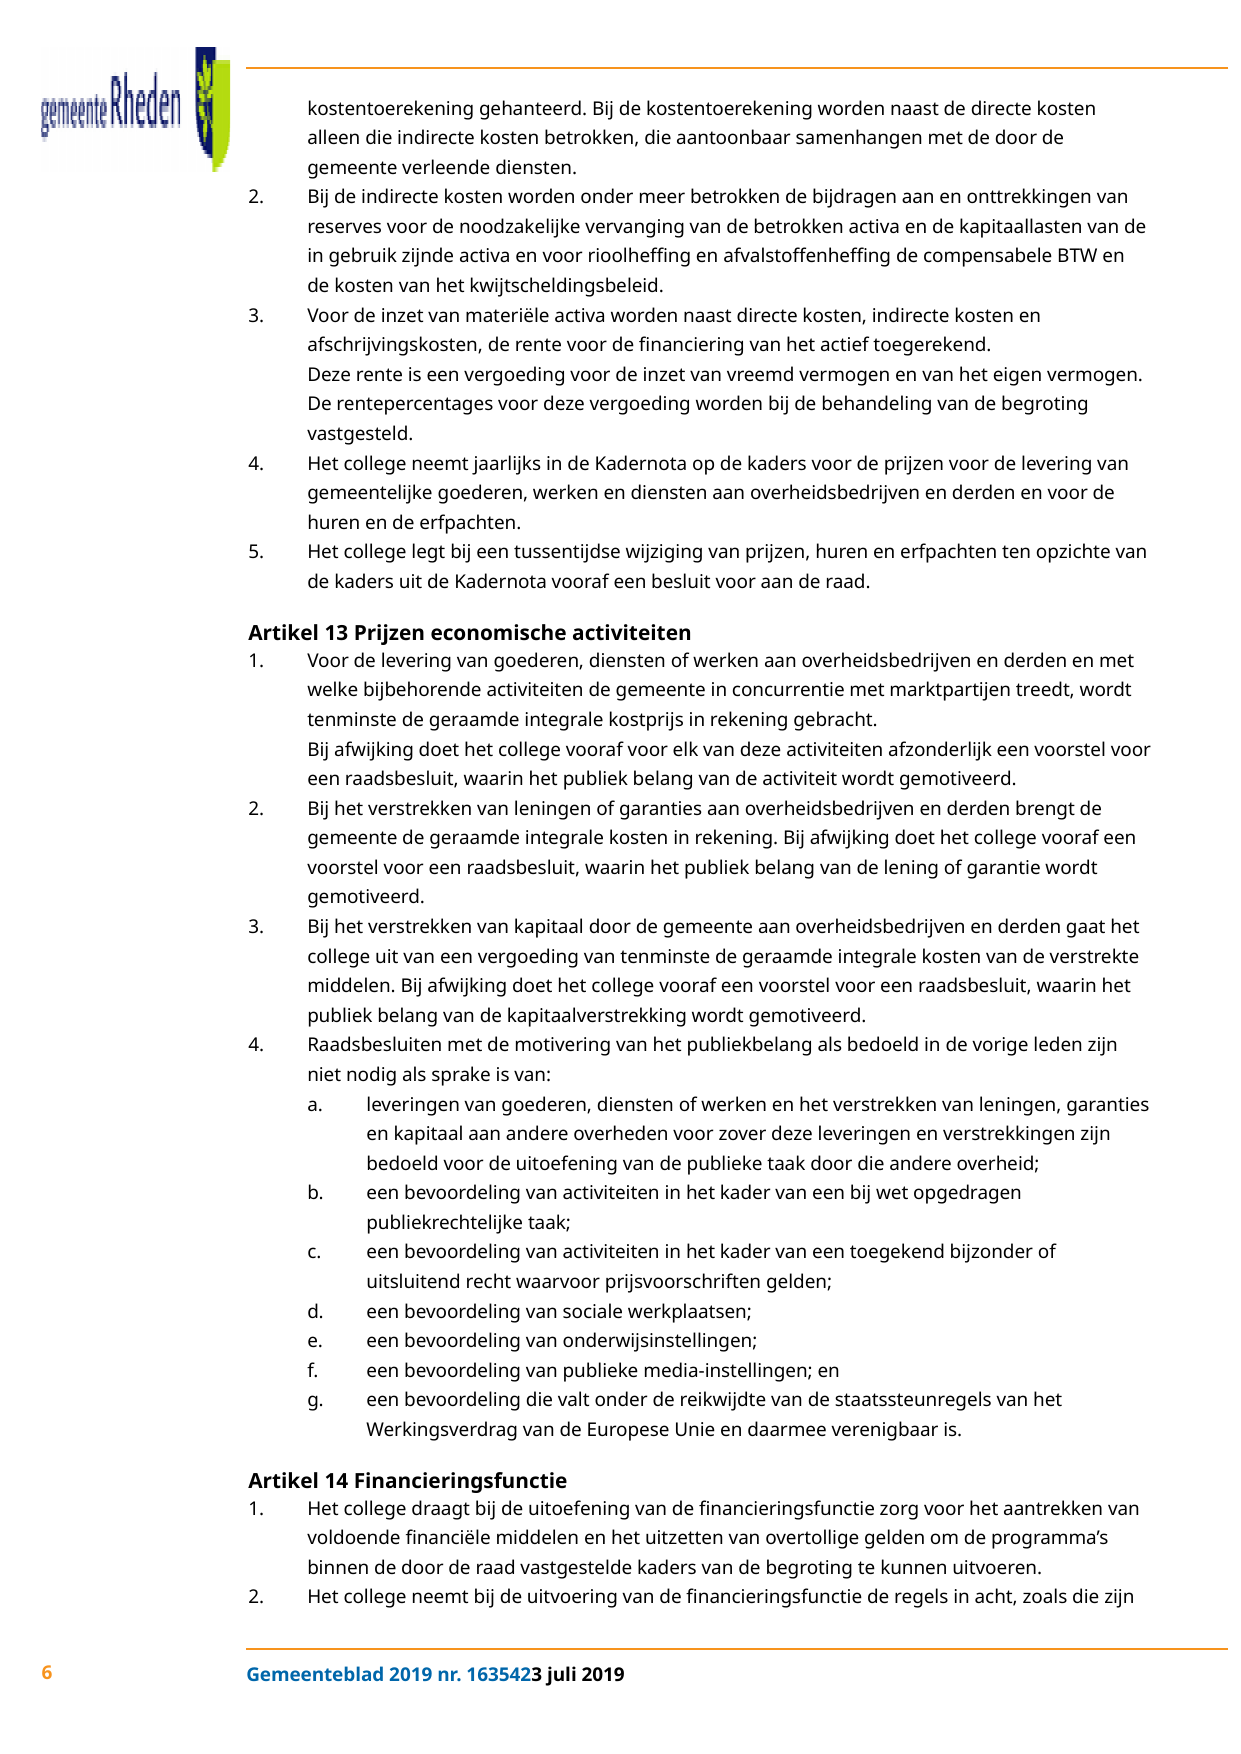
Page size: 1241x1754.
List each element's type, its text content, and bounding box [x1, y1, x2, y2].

text Artikel 13 Prijzen economische activiteiten [248, 618, 1152, 647]
list Bij het verstrekken van leningen of garanties aan overheidsbedrijven en derden brengt de gemeente de geraamde integrale kosten in rekening. Bij afwijking doet het college vooraf een voorstel voor een raadsbesluit, waarin het publiek belang van de lening of garantie wordt gemotiveerd. [248, 795, 1152, 909]
list een bevoordeling van onderwijsinstellingen; [307, 1327, 1152, 1353]
list een bevoordeling van activiteiten in het kader van een bij wet opgedragen publiekrechtelijke taak; [307, 1179, 1152, 1235]
list Het college draagt bij de uitoefening van de financieringsfunctie zorg voor het aantrekken van voldoende financiële middelen en het uitzetten van overtollige gelden om de programma’s binnen de door de raad vastgestelde kaders van de begroting te kunnen uitvoeren. [248, 1495, 1152, 1580]
picture [41, 47, 231, 172]
list Het college neemt jaarlijks in de Kadernota op de kaders voor de prijzen voor de levering van gemeentelijke goederen, werken en diensten aan overheidsbedrijven en derden en voor de huren en de erfpachten. [248, 450, 1152, 535]
list Het college legt bij een tussentijdse wijziging van prijzen, huren en erfpachten ten opzichte van de kaders uit de Kadernota vooraf een besluit voor aan de raad. [248, 538, 1152, 594]
list Deze rente is een vergoeding voor de inzet van vreemd vermogen en van het eigen vermogen. De rentepercentages voor deze vergoeding worden bij de behandeling van de begroting vastgesteld. [248, 361, 1152, 446]
list Bij afwijking doet het college vooraf voor elk van deze activiteiten afzonderlijk een voorstel voor een raadsbesluit, waarin het publiek belang van de activiteit wordt gemotiveerd. [248, 736, 1152, 791]
list een bevoordeling die valt onder de reikwijdte van de staatssteunregels van het Werkingsverdrag van de Europese Unie en daarmee verenigbaar is. [307, 1387, 1152, 1442]
list leveringen van goederen, diensten of werken en het verstrekken van leningen, garanties en kapitaal aan andere overheden voor zover deze leveringen en verstrekkingen zijn bedoeld voor de uitoefening van de publieke taak door die andere overheid; [307, 1091, 1152, 1176]
list Voor de inzet van materiële activa worden naast directe kosten, indirecte kosten en afschrijvingskosten, de rente voor de financiering van het actief toegerekend. [248, 302, 1152, 357]
list een bevoordeling van publieke media-instellingen; en [307, 1357, 1152, 1383]
list Het college neemt bij de uitvoering van de financieringsfunctie de regels in acht, zoals die zijn [248, 1584, 1152, 1609]
list Bij de indirecte kosten worden onder meer betrokken de bijdragen aan en onttrekkingen van reserves voor de noodzakelijke vervanging van de betrokken activa en de kapitaallasten van de in gebruik zijnde activa en voor rioolheffing en afvalstoffenheffing de compensabele BTW en de kosten van het kwijtscheldingsbeleid. [248, 183, 1152, 298]
text Artikel 14 Financieringsfunctie [248, 1467, 1152, 1495]
list Bij het verstrekken van kapitaal door de gemeente aan overheidsbedrijven en derden gaat het college uit van een vergoeding van tenminste de geraamde integrale kosten van de verstrekte middelen. Bij afwijking doet het college vooraf een voorstel voor een raadsbesluit, waarin het publiek belang van de kapitaalverstrekking wordt gemotiveerd. [248, 913, 1152, 1028]
list Raadsbesluiten met de motivering van het publiekbelang als bedoeld in de vorige leden zijn niet nodig als sprake is van: [248, 1032, 1152, 1087]
list een bevoordeling van activiteiten in het kader van een toegekend bijzonder of uitsluitend recht waarvoor prijsvoorschriften gelden; [307, 1239, 1152, 1294]
list Voor de levering van goederen, diensten of werken aan overheidsbedrijven en derden en met welke bijbehorende activiteiten de gemeente in concurrentie met marktpartijen treedt, wordt tenminste de geraamde integrale kostprijs in rekening gebracht. [248, 647, 1152, 732]
list kostentoerekening gehanteerd. Bij de kostentoerekening worden naast de directe kosten alleen die indirecte kosten betrokken, die aantoonbaar samenhangen met de door de gemeente verleende diensten. [248, 95, 1152, 180]
list een bevoordeling van sociale werkplaatsen; [307, 1298, 1152, 1323]
